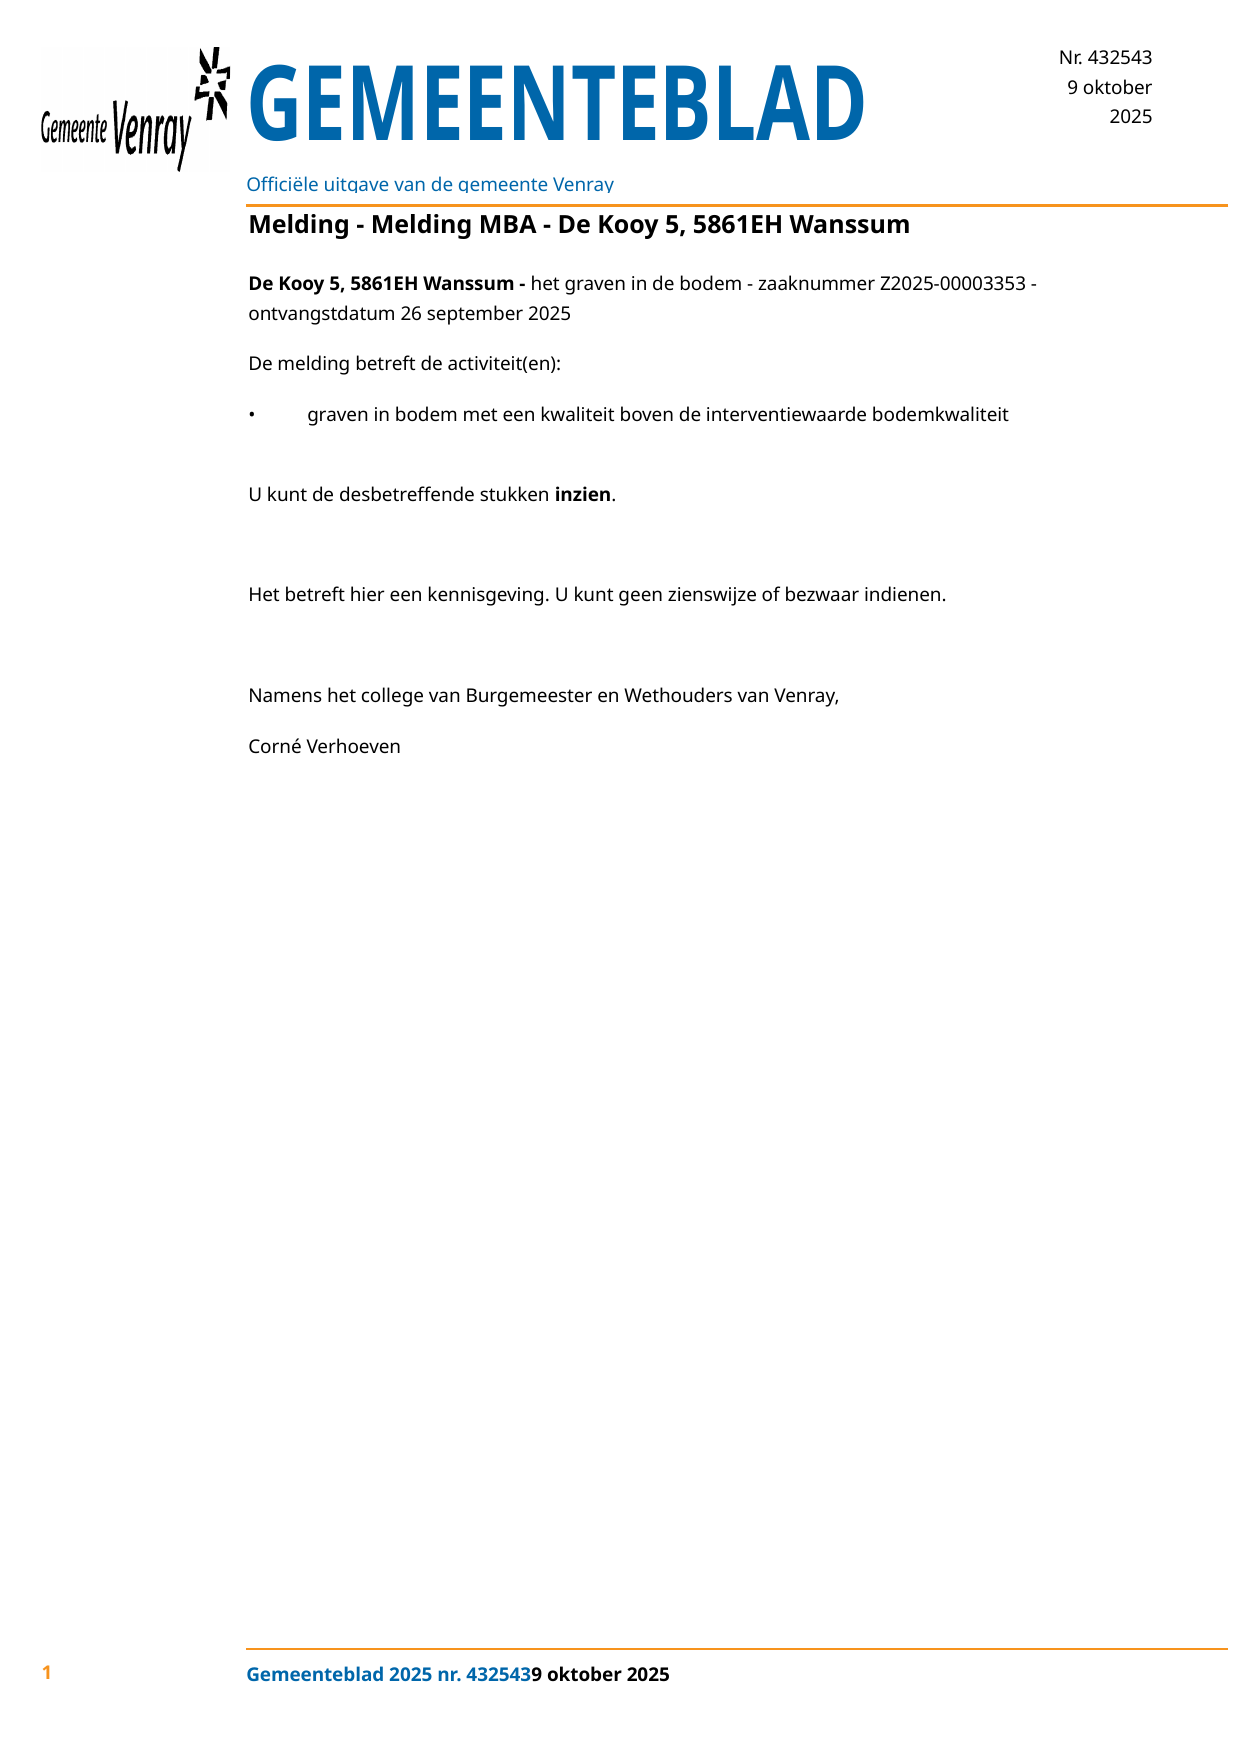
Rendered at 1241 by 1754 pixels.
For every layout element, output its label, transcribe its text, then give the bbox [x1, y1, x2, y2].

list graven in bodem met een kwaliteit boven de interventiewaarde bodemkwaliteit [248, 401, 1152, 426]
picture [41, 47, 231, 172]
text Het betreft hier een kennisgeving. U kunt geen zienswijze of bezwaar indienen. [248, 582, 1152, 607]
text Melding - Melding MBA - De Kooy 5, 5861EH Wanssum [248, 207, 1152, 241]
text De Kooy 5, 5861EH Wanssum - het graven in de bodem - zaaknummer Z2025-00003353 - ontvangstdatum 26 september 2025 [248, 270, 1152, 326]
text Corné Verhoeven [248, 733, 1152, 758]
text U kunt de desbetreffende stukken inzien. [248, 481, 1152, 506]
text Namens het college van Burgemeester en Wethouders van Venray, [248, 682, 1152, 708]
text De melding betreft de activiteit(en): [248, 350, 1152, 376]
